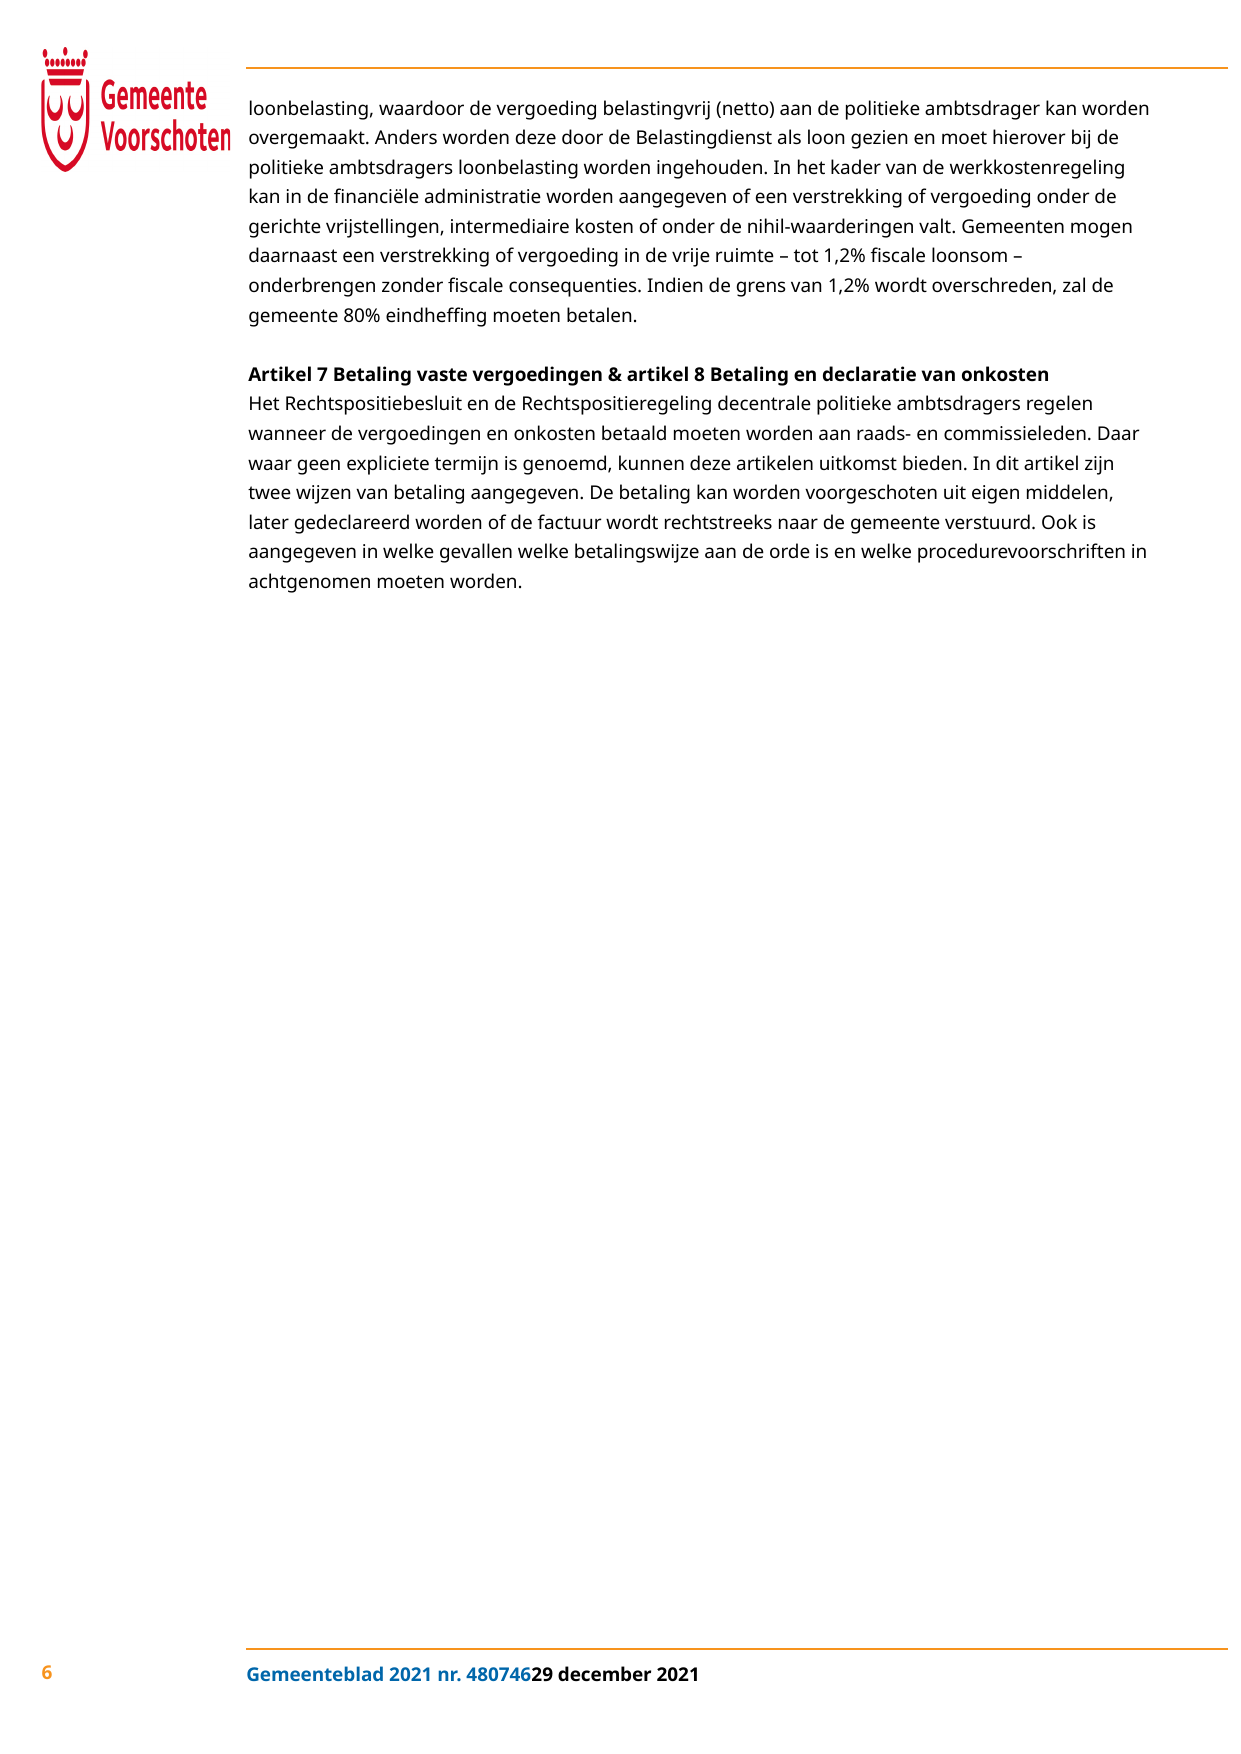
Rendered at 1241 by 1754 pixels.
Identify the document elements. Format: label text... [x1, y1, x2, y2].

text Het Rechtspositiebesluit en de Rechtspositieregeling decentrale politieke ambtsdragers regelen wanneer de vergoedingen en onkosten betaald moeten worden aan raads- en commissieleden. Daar waar geen expliciete termijn is genoemd, kunnen deze artikelen uitkomst bieden. In dit artikel zijn twee wijzen van betaling aangegeven. De betaling kan worden voorgeschoten uit eigen middelen, later gedeclareerd worden of de factuur wordt rechtstreeks naar de gemeente verstuurd. Ook is aangegeven in welke gevallen welke betalingswijze aan de orde is en welke procedurevoorschriften in achtgenomen moeten worden. [248, 391, 1152, 594]
text Artikel 7 Betaling vaste vergoedingen & artikel 8 Betaling en declaratie van onkosten [248, 361, 1152, 387]
picture [41, 47, 231, 172]
text loonbelasting, waardoor de vergoeding belastingvrij (netto) aan de politieke ambtsdrager kan worden overgemaakt. Anders worden deze door de Belastingdienst als loon gezien en moet hierover bij de politieke ambtsdragers loonbelasting worden ingehouden. In het kader van de werkkostenregeling kan in de financiële administratie worden aangegeven of een verstrekking of vergoeding onder de gerichte vrijstellingen, intermediaire kosten of onder de nihil-waarderingen valt. Gemeenten mogen daarnaast een verstrekking of vergoeding in de vrije ruimte – tot 1,2% fiscale loonsom – onderbrengen zonder fiscale consequenties. Indien de grens van 1,2% wordt overschreden, zal de gemeente 80% eindheffing moeten betalen. [248, 95, 1152, 328]
